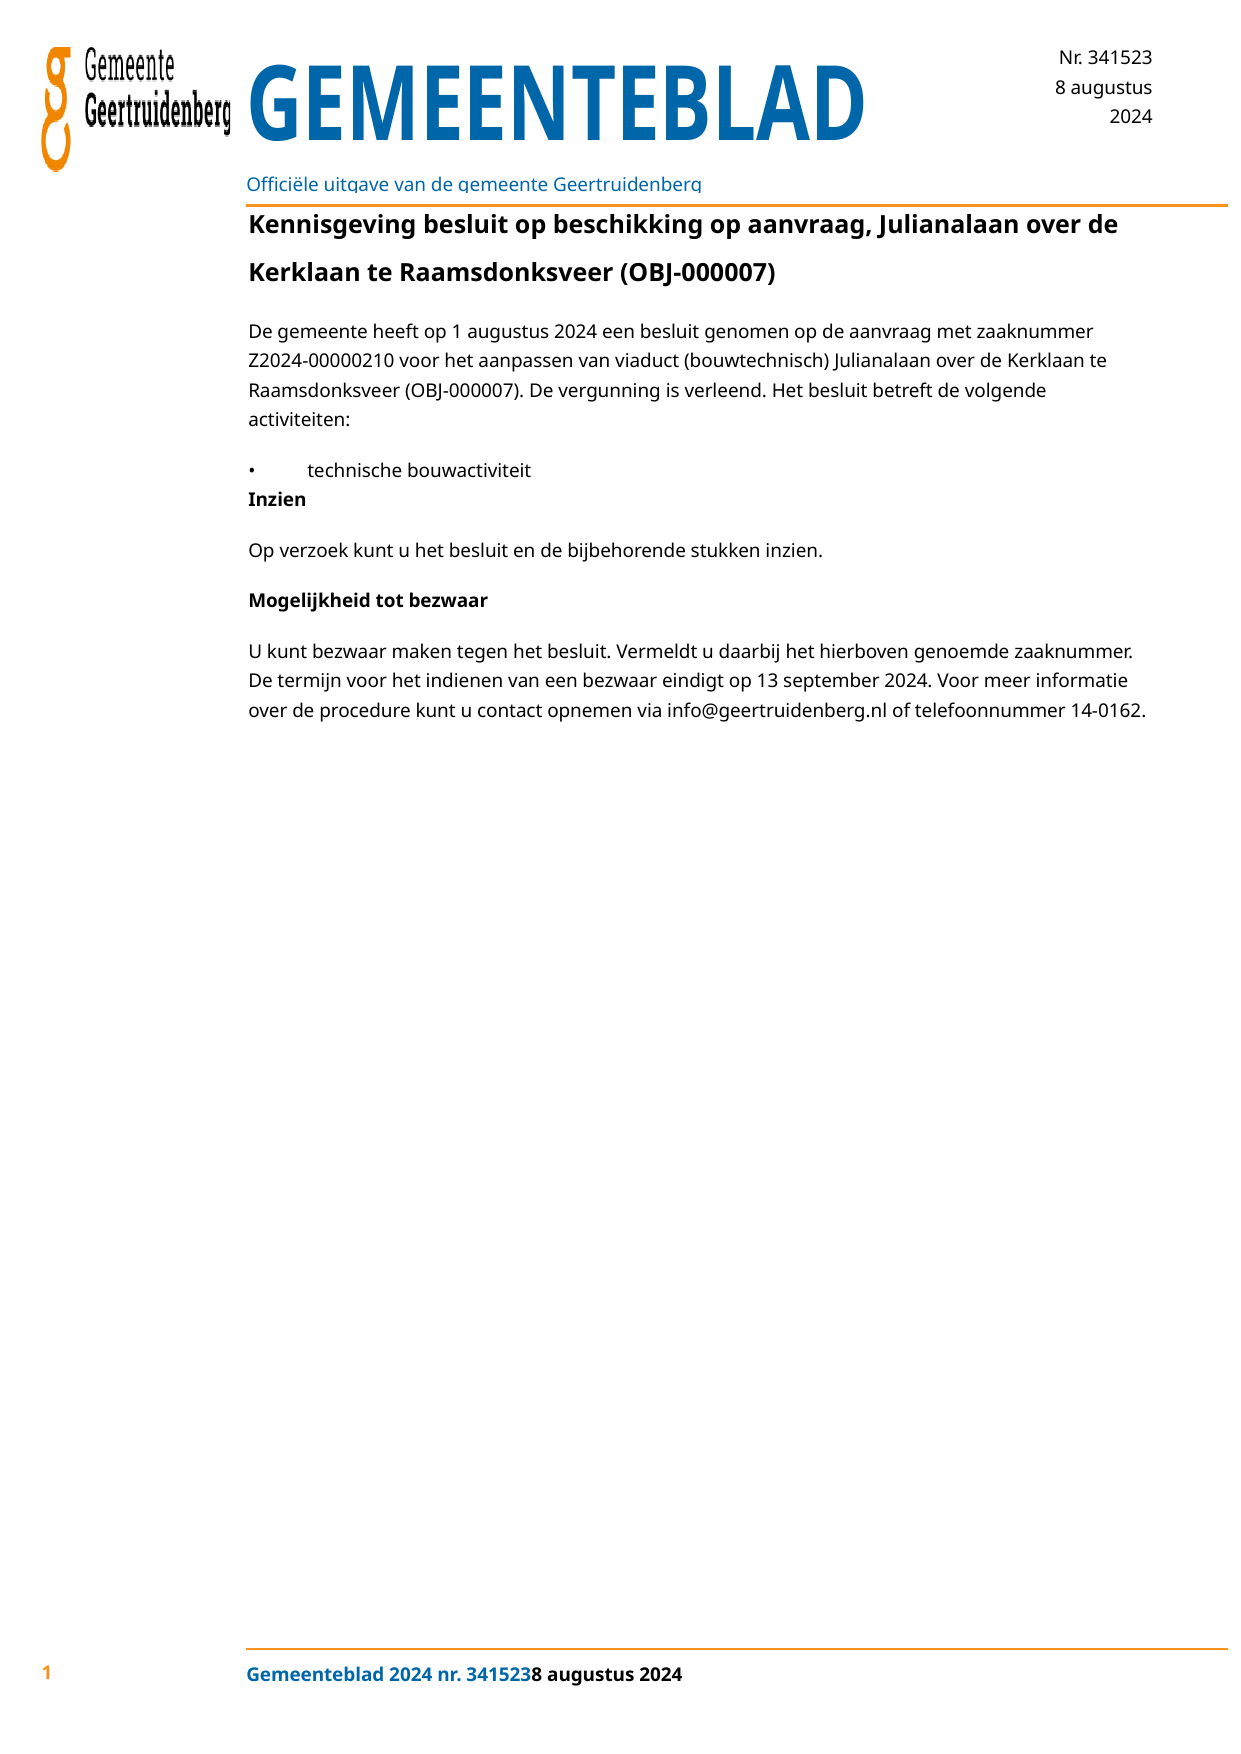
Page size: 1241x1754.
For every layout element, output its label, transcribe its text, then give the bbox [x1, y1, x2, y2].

text U kunt bezwaar maken tegen het besluit. Vermeldt u daarbij het hierboven genoemde zaaknummer. De termijn voor het indienen van een bezwaar eindigt op 13 september 2024. Voor meer informatie over de procedure kunt u contact opnemen via info@geertruidenberg.nl of telefoonnummer 14-0162. [248, 638, 1152, 723]
list technische bouwactiviteit [248, 457, 1152, 483]
text Op verzoek kunt u het besluit en de bijbehorende stukken inzien. [248, 537, 1152, 563]
text Inzien [248, 487, 1152, 512]
picture [41, 47, 231, 172]
text Mogelijkheid tot bezwaar [248, 587, 1152, 613]
text Kennisgeving besluit op beschikking op aanvraag, Julianalaan over de Kerklaan te Raamsdonksveer (OBJ-000007) [248, 207, 1152, 288]
text De gemeente heeft op 1 augustus 2024 een besluit genomen op de aanvraag met zaaknummer Z2024-00000210 voor het aanpassen van viaduct (bouwtechnisch) Julianalaan over de Kerklaan te Raamsdonksveer (OBJ-000007). De vergunning is verleend. Het besluit betreft de volgende activiteiten: [248, 318, 1152, 432]
